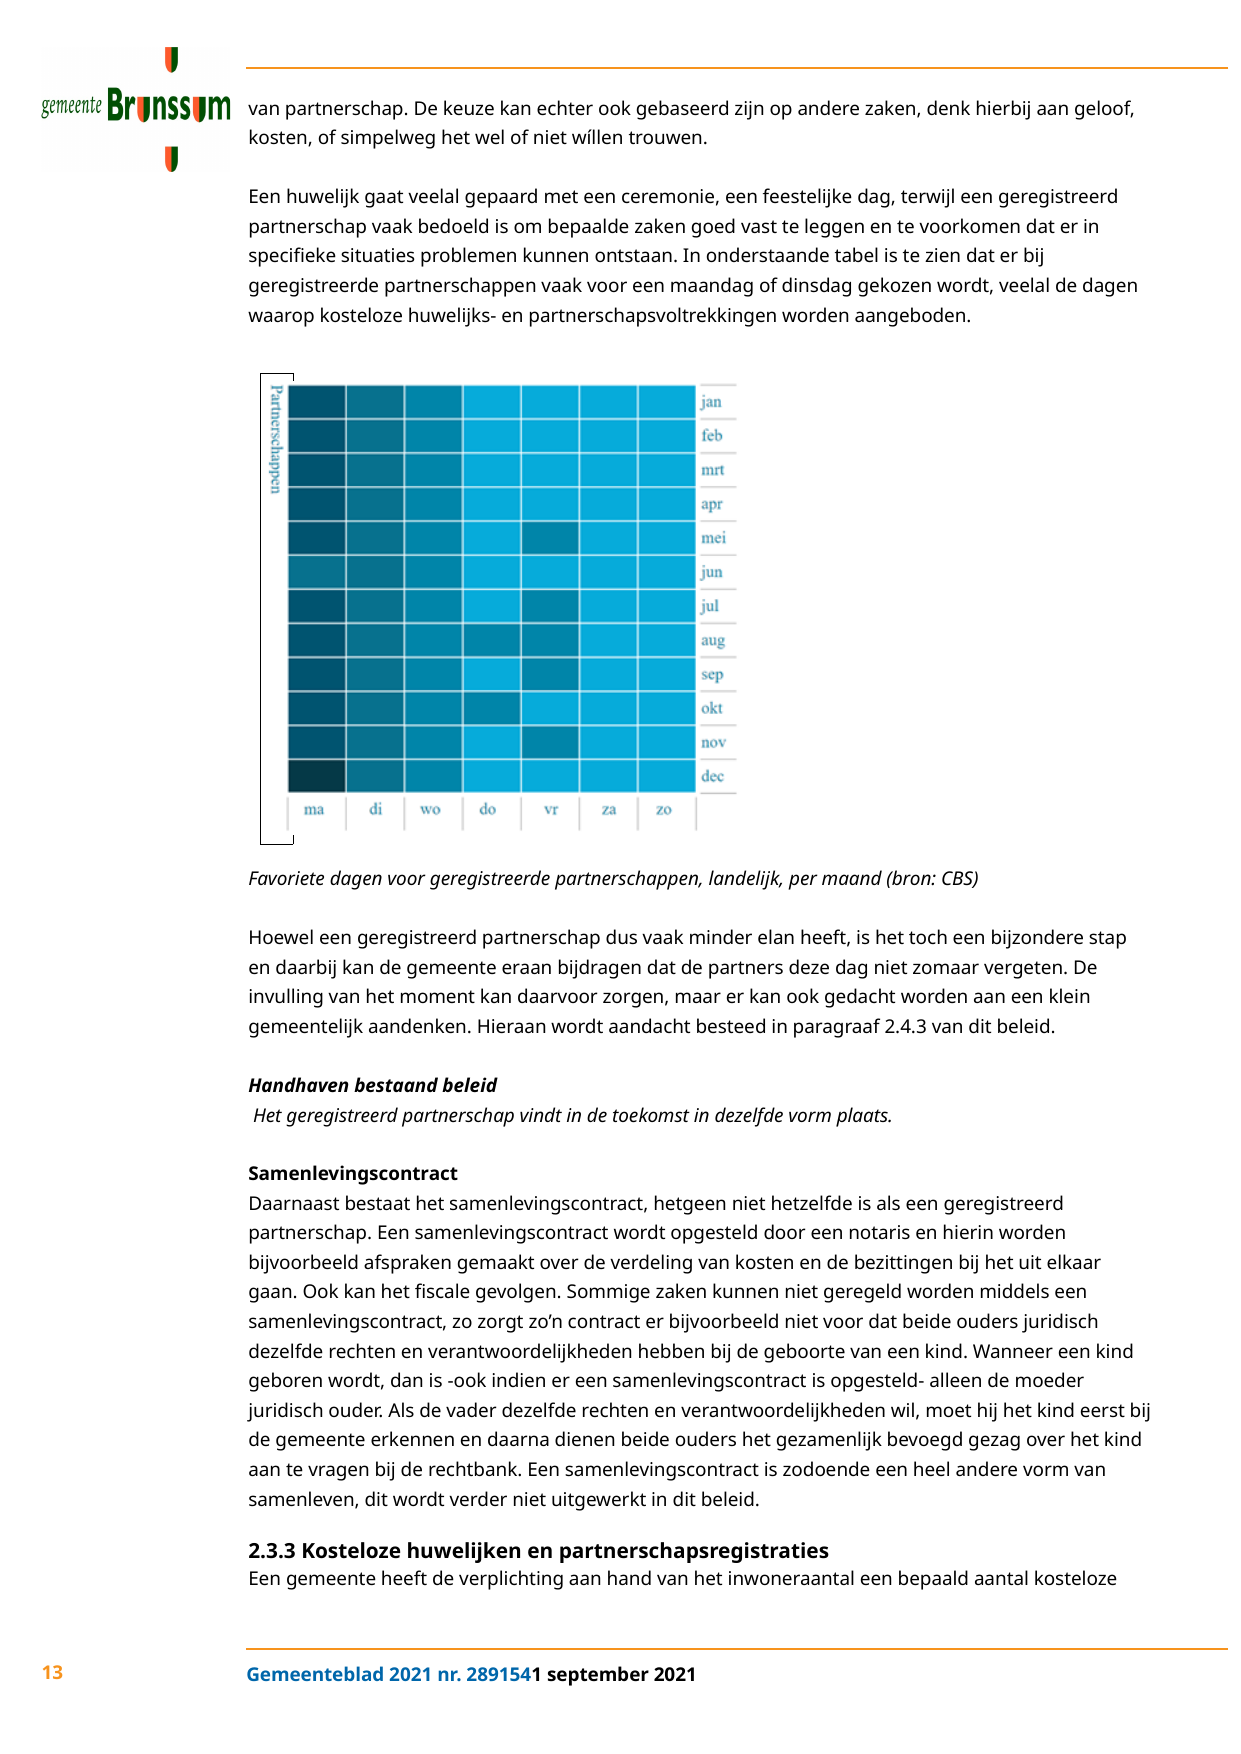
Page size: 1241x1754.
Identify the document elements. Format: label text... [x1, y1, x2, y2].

picture [268, 381, 742, 835]
text Hoewel een geregistreerd partnerschap dus vaak minder elan heeft, is het toch een bijzondere stap en daarbij kan de gemeente eraan bijdragen dat de partners deze dag niet zomaar vergeten. De invulling van het moment kan daarvoor zorgen, maar er kan ook gedacht worden aan een klein gemeentelijk aandenken. Hieraan wordt aandacht besteed in paragraaf 2.4.3 van dit beleid. [248, 924, 1152, 1039]
table_header Handhaven bestaand beleid Het geregistreerd partnerschap vindt in de toekomst in dezelfde vorm plaats. [248, 1072, 1152, 1128]
text Een gemeente heeft de verplichting aan hand van het inwoneraantal een bepaald aantal kosteloze [248, 1565, 1152, 1590]
text Daarnaast bestaat het samenlevingscontract, hetgeen niet hetzelfde is als een geregistreerd partnerschap. Een samenlevingscontract wordt opgesteld door een notaris en hierin worden bijvoorbeeld afspraken gemaakt over de verdeling van kosten en de bezittingen bij het uit elkaar gaan. Ook kan het fiscale gevolgen. Sommige zaken kunnen niet geregeld worden middels een samenlevingscontract, zo zorgt zo’n contract er bijvoorbeeld niet voor dat beide ouders juridisch dezelfde rechten en verantwoordelijkheden hebben bij de geboorte van een kind. Wanneer een kind geboren wordt, dan is -ook indien er een samenlevingscontract is opgesteld- alleen de moeder juridisch ouder. Als de vader dezelfde rechten en verantwoordelijkheden wil, moet hij het kind eerst bij de gemeente erkennen en daarna dienen beide ouders het gezamenlijk bevoegd gezag over het kind aan te vragen bij de rechtbank. Een samenlevingscontract is zodoende een heel andere vorm van samenleven, dit wordt verder niet uitgewerkt in dit beleid. [248, 1190, 1152, 1512]
text Favoriete dagen voor geregistreerde partnerschappen, landelijk, per maand (bron: CBS) [248, 865, 1152, 891]
text Samenlevingscontract [248, 1160, 1152, 1186]
text 2.3.3 Kosteloze huwelijken en partnerschapsregistraties [248, 1536, 1152, 1565]
text van partnerschap. De keuze kan echter ook gebaseerd zijn op andere zaken, denk hierbij aan geloof, kosten, of simpelweg het wel of niet wíllen trouwen. [248, 95, 1152, 150]
text Een huwelijk gaat veelal gepaard met een ceremonie, een feestelijke dag, terwijl een geregistreerd partnerschap vaak bedoeld is om bepaalde zaken goed vast te leggen en te voorkomen dat er in specifieke situaties problemen kunnen ontstaan. In onderstaande tabel is te zien dat er bij geregistreerde partnerschappen vaak voor een maandag of dinsdag gekozen wordt, veelal de dagen waarop kosteloze huwelijks- en partnerschapsvoltrekkingen worden aangeboden. [248, 183, 1152, 328]
picture [41, 47, 231, 172]
